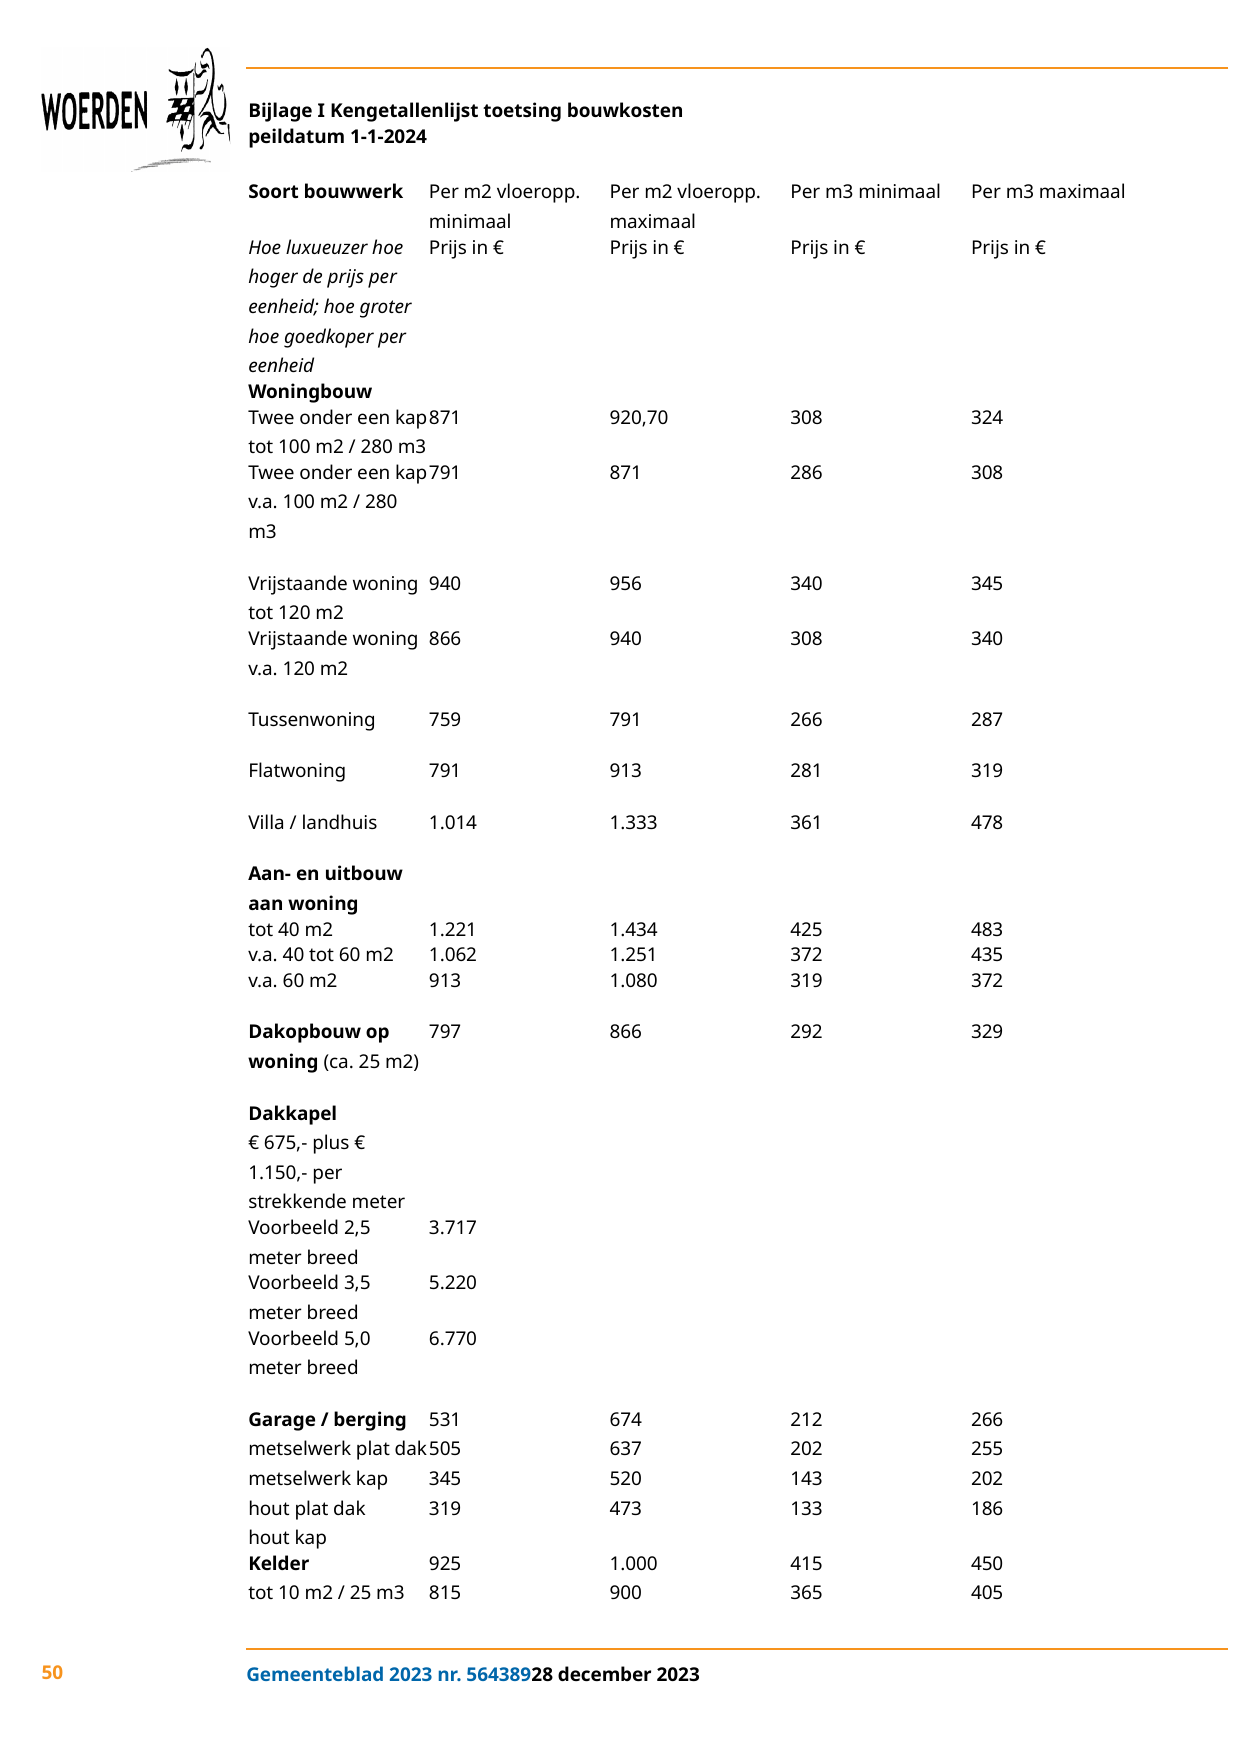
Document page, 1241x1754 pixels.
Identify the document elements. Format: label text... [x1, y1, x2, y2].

table_cell Woningbouw [248, 378, 429, 404]
table_cell 1.080 [609, 967, 790, 993]
table_cell [790, 861, 971, 916]
table_cell 361 [790, 809, 971, 835]
table_cell 435 [971, 942, 1152, 967]
table_cell 308 [790, 404, 971, 459]
table_cell 871 [609, 459, 790, 544]
table_cell 3.717 [429, 1214, 609, 1269]
table_cell [790, 378, 971, 404]
table_cell [609, 861, 790, 916]
table_cell [609, 1214, 790, 1269]
table_cell Prijs in € [429, 234, 609, 378]
table_cell [248, 783, 429, 809]
table_cell [971, 544, 1152, 570]
table_cell [971, 1214, 1152, 1269]
text Bijlage I Kengetallenlijst toetsing bouwkosten [248, 95, 1152, 123]
table_cell [609, 1270, 790, 1325]
picture [41, 47, 231, 172]
table_cell [971, 378, 1152, 404]
table_cell 1.062 [429, 942, 609, 967]
table_cell [609, 1325, 790, 1380]
table_cell [790, 1074, 971, 1100]
table_cell tot 40 m2 [248, 916, 429, 942]
table_cell 292 [790, 1019, 971, 1074]
table_cell [790, 1325, 971, 1380]
table_cell [790, 1214, 971, 1269]
table_cell Voorbeeld 5,0 meter breed [248, 1325, 429, 1380]
table_cell 759 [429, 706, 609, 732]
table_cell [609, 993, 790, 1019]
table_cell [429, 861, 609, 916]
table_header Soort bouwwerk [248, 179, 429, 234]
table_cell [248, 1380, 429, 1406]
table_cell Twee onder een kap tot 100 m2 / 280 m3 [248, 404, 429, 459]
table_cell [790, 732, 971, 758]
table_cell 287 [971, 706, 1152, 732]
table_cell [609, 1074, 790, 1100]
table_cell 1.014 [429, 809, 609, 835]
table_header Per m3 maximaal [971, 179, 1152, 234]
table_cell 1.221 [429, 916, 609, 942]
table_header Per m2 vloeropp. maximaal [609, 179, 790, 234]
table_cell [609, 835, 790, 861]
table_cell [971, 680, 1152, 706]
table_cell Tussenwoning [248, 706, 429, 732]
table_cell [790, 1270, 971, 1325]
table_cell [971, 732, 1152, 758]
table_cell [429, 680, 609, 706]
table_cell [429, 1100, 609, 1214]
table_cell [248, 993, 429, 1019]
table_cell [971, 1325, 1152, 1380]
text peildatum 1-1-2024 [248, 123, 1152, 149]
table_cell [790, 835, 971, 861]
table_cell v.a. 40 tot 60 m2 [248, 942, 429, 967]
table_cell Prijs in € [971, 234, 1152, 378]
table_cell [609, 378, 790, 404]
table_cell 340 [790, 570, 971, 625]
table_cell 866 [429, 625, 609, 680]
table_cell 345 [971, 570, 1152, 625]
table_cell 1.251 [609, 942, 790, 967]
table_cell [429, 732, 609, 758]
table_cell [971, 1074, 1152, 1100]
table_cell 866 [609, 1019, 790, 1074]
table_cell [248, 680, 429, 706]
table_cell 531 505 345 319 [429, 1406, 609, 1550]
table_cell 340 [971, 625, 1152, 680]
table_cell 913 [429, 967, 609, 993]
table_cell 1.000 900 [609, 1550, 790, 1605]
table_cell 329 [971, 1019, 1152, 1074]
table_header Per m3 minimaal [790, 179, 971, 234]
table_cell 925 815 [429, 1550, 609, 1605]
table_cell 281 [790, 758, 971, 783]
table_cell 266 [790, 706, 971, 732]
table_cell [248, 1074, 429, 1100]
table_cell 674 637 520 473 [609, 1406, 790, 1550]
table_cell [248, 835, 429, 861]
table_cell 920,70 [609, 404, 790, 459]
table_cell 212 202 143 133 [790, 1406, 971, 1550]
table_cell Vrijstaande woning tot 120 m2 [248, 570, 429, 625]
table_cell 425 [790, 916, 971, 942]
table_cell v.a. 60 m2 [248, 967, 429, 993]
table_cell 797 [429, 1019, 609, 1074]
table_cell [971, 993, 1152, 1019]
table_cell 791 [429, 758, 609, 783]
table_cell [971, 783, 1152, 809]
table_cell 286 [790, 459, 971, 544]
table_cell Villa / landhuis [248, 809, 429, 835]
table_cell 5.220 [429, 1270, 609, 1325]
table_cell [971, 861, 1152, 916]
table_cell 483 [971, 916, 1152, 942]
table_cell Vrijstaande woning v.a. 120 m2 [248, 625, 429, 680]
table_cell [609, 544, 790, 570]
table_cell [609, 783, 790, 809]
table_cell [790, 680, 971, 706]
table_cell [429, 835, 609, 861]
table_cell Dakkapel € 675,- plus € 1.150,- per strekkende meter [248, 1100, 429, 1214]
table_cell 372 [790, 942, 971, 967]
table_cell 478 [971, 809, 1152, 835]
table_cell 308 [971, 459, 1152, 544]
table_cell [248, 544, 429, 570]
table_cell [429, 1380, 609, 1406]
table_cell Prijs in € [790, 234, 971, 378]
table_cell 324 [971, 404, 1152, 459]
table_cell [248, 732, 429, 758]
table_cell [790, 544, 971, 570]
table_cell [790, 1380, 971, 1406]
table_cell 791 [429, 459, 609, 544]
table_cell 940 [429, 570, 609, 625]
table_cell 450 405 [971, 1550, 1152, 1605]
table_cell [790, 783, 971, 809]
table_cell 956 [609, 570, 790, 625]
table_cell [609, 1100, 790, 1214]
table_cell [429, 378, 609, 404]
table_cell [971, 835, 1152, 861]
table_cell 319 [790, 967, 971, 993]
table_cell 372 [971, 967, 1152, 993]
table_cell Aan- en uitbouw aan woning [248, 861, 429, 916]
table_cell Twee onder een kap v.a. 100 m2 / 280 m3 [248, 459, 429, 544]
table_cell 871 [429, 404, 609, 459]
table_cell 415 365 [790, 1550, 971, 1605]
table_cell Prijs in € [609, 234, 790, 378]
table_cell 266 255 202 186 [971, 1406, 1152, 1550]
table_cell 1.434 [609, 916, 790, 942]
table_cell 1.333 [609, 809, 790, 835]
table_cell 913 [609, 758, 790, 783]
table_cell Dakopbouw op woning (ca. 25 m2) [248, 1019, 429, 1074]
table_cell [429, 993, 609, 1019]
table_header Per m2 vloeropp. minimaal [429, 179, 609, 234]
table_cell [609, 1380, 790, 1406]
table_cell 308 [790, 625, 971, 680]
table_cell [429, 783, 609, 809]
table_cell 791 [609, 706, 790, 732]
table_cell Hoe luxueuzer hoe hoger de prijs per eenheid; hoe groter hoe goedkoper per eenheid [248, 234, 429, 378]
table_cell [971, 1270, 1152, 1325]
table_cell Kelder tot 10 m2 / 25 m3 [248, 1550, 429, 1605]
table_cell Voorbeeld 2,5 meter breed [248, 1214, 429, 1269]
table_cell 6.770 [429, 1325, 609, 1380]
table_cell [971, 1380, 1152, 1406]
table_cell Garage / berging metselwerk plat dak metselwerk kap hout plat dak hout kap [248, 1406, 429, 1550]
table_cell [429, 1074, 609, 1100]
table_cell Voorbeeld 3,5 meter breed [248, 1270, 429, 1325]
table_cell [609, 732, 790, 758]
table_cell [971, 1100, 1152, 1214]
table_cell 940 [609, 625, 790, 680]
table_cell [609, 680, 790, 706]
table_cell Flatwoning [248, 758, 429, 783]
table_cell [790, 993, 971, 1019]
table_cell [429, 544, 609, 570]
table_cell [790, 1100, 971, 1214]
table_cell 319 [971, 758, 1152, 783]
